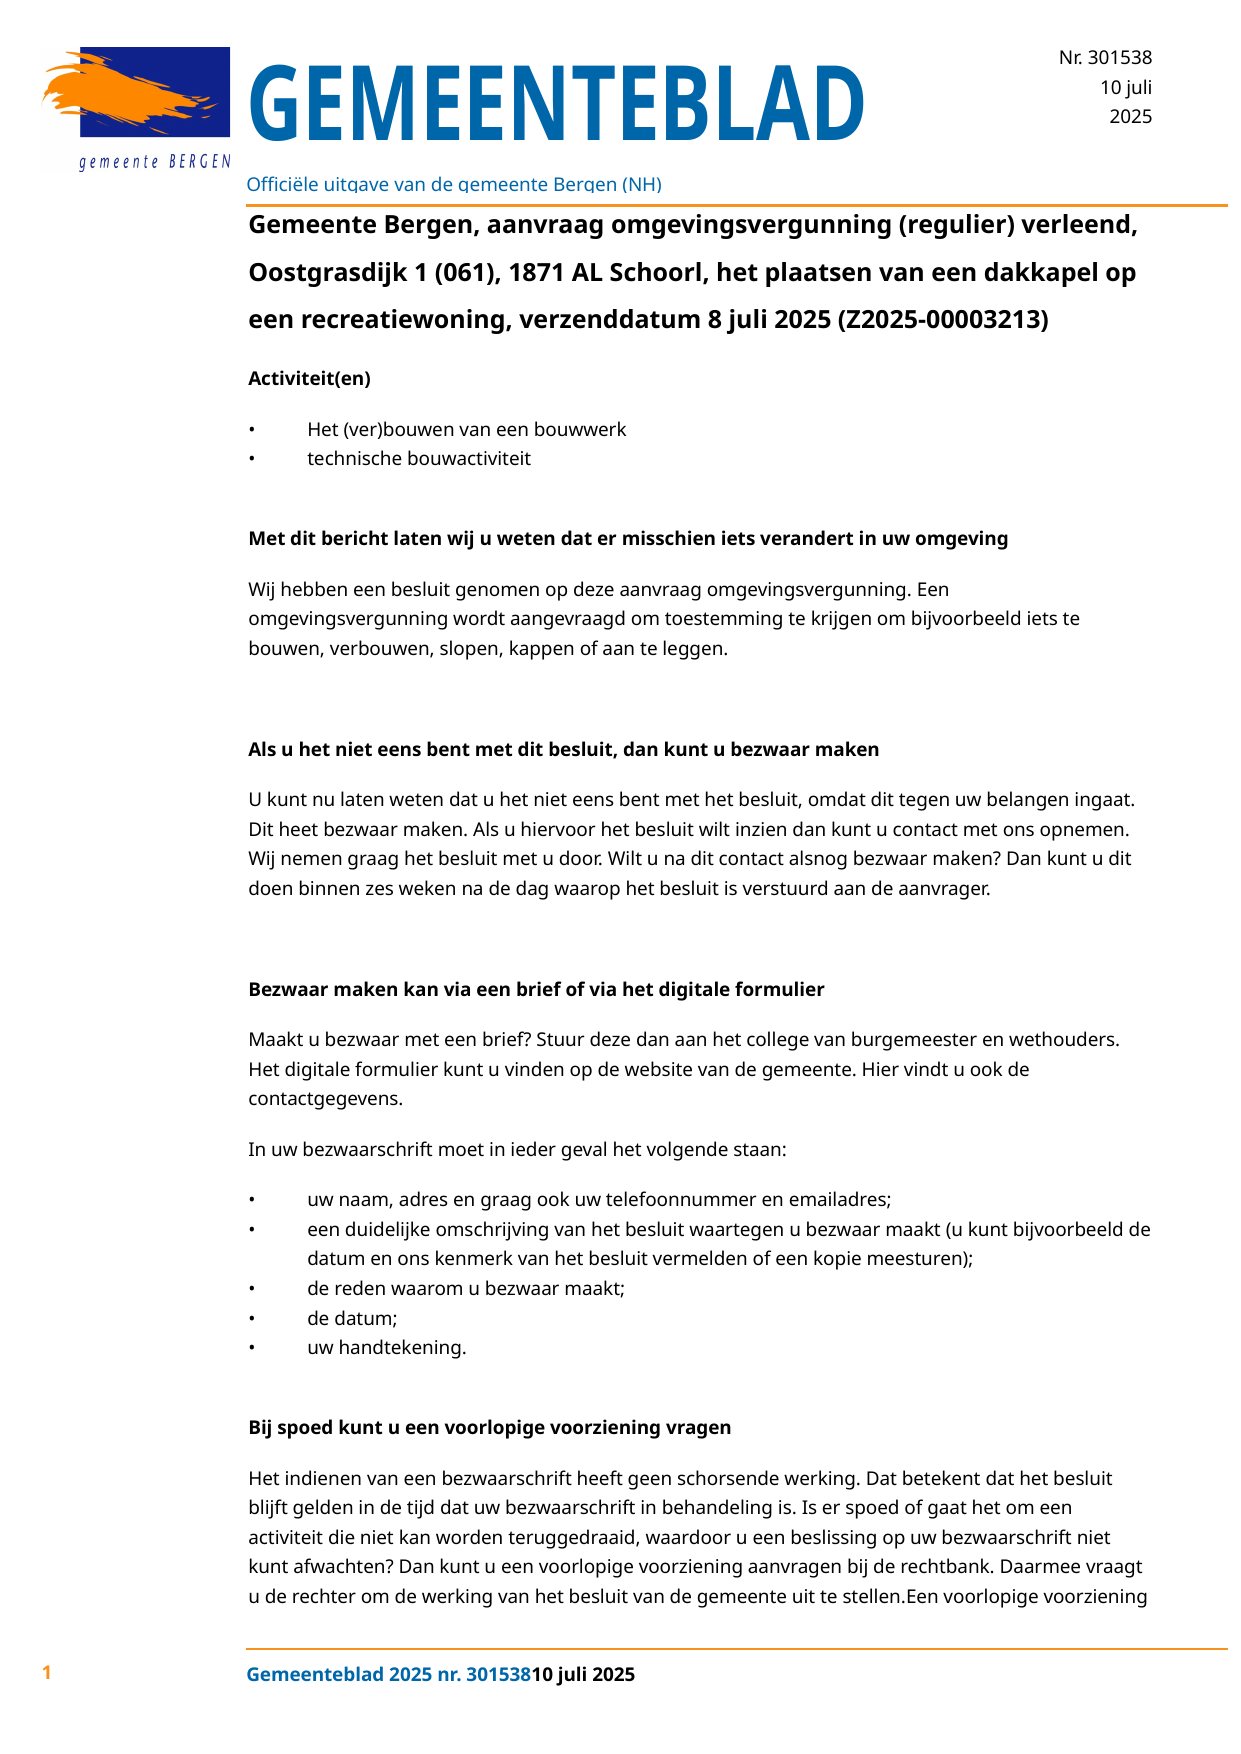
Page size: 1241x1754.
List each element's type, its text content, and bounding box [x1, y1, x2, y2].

text Activiteit(en) [248, 366, 1152, 391]
text U kunt nu laten weten dat u het niet eens bent met het besluit, omdat dit tegen uw belangen ingaat. Dit heet bezwaar maken. Als u hiervoor het besluit wilt inzien dan kunt u contact met ons opnemen. Wij nemen graag het besluit met u door. Wilt u na dit contact alsnog bezwaar maken? Dan kunt u dit doen binnen zes weken na de dag waarop het besluit is verstuurd aan de aanvrager. [248, 786, 1152, 901]
text Maakt u bezwaar met een brief? Stuur deze dan aan het college van burgemeester en wethouders. Het digitale formulier kunt u vinden op de website van de gemeente. Hier vindt u ook de contactgegevens. [248, 1026, 1152, 1111]
text Bezwaar maken kan via een brief of via het digitale formulier [248, 976, 1152, 1002]
text Als u het niet eens bent met dit besluit, dan kunt u bezwaar maken [248, 736, 1152, 762]
list Het (ver)bouwen van een bouwwerk [248, 416, 1152, 442]
text Bij spoed kunt u een voorlopige voorziening vragen [248, 1414, 1152, 1440]
list uw handtekening. [248, 1334, 1152, 1360]
list uw naam, adres en graag ook uw telefoonnummer en emailadres; [248, 1186, 1152, 1212]
text Gemeente Bergen, aanvraag omgevingsvergunning (regulier) verleend, Oostgrasdijk 1 (061), 1871 AL Schoorl, het plaatsen van een dakkapel op een recreatiewoning, verzenddatum 8 juli 2025 (Z2025-00003213) [248, 207, 1152, 336]
list een duidelijke omschrijving van het besluit waartegen u bezwaar maakt (u kunt bijvoorbeeld de datum en ons kenmerk van het besluit vermelden of een kopie meesturen); [248, 1216, 1152, 1271]
text Wij hebben een besluit genomen op deze aanvraag omgevingsvergunning. Een omgevingsvergunning wordt aangevraagd om toestemming te krijgen om bijvoorbeeld iets te bouwen, verbouwen, slopen, kappen of aan te leggen. [248, 576, 1152, 661]
text Het indienen van een bezwaarschrift heeft geen schorsende werking. Dat betekent dat het besluit blijft gelden in de tijd dat uw bezwaarschrift in behandeling is. Is er spoed of gaat het om een activiteit die niet kan worden teruggedraaid, waardoor u een beslissing op uw bezwaarschrift niet kunt afwachten? Dan kunt u een voorlopige voorziening aanvragen bij de rechtbank. Daarmee vraagt u de rechter om de werking van het besluit van de gemeente uit te stellen.Een voorlopige voorziening [248, 1465, 1152, 1609]
text In uw bezwaarschrift moet in ieder geval het volgende staan: [248, 1136, 1152, 1162]
picture [41, 47, 231, 172]
list de datum; [248, 1305, 1152, 1330]
list technische bouwactiviteit [248, 446, 1152, 471]
text Met dit bericht laten wij u weten dat er misschien iets verandert in uw omgeving [248, 526, 1152, 551]
list de reden waarom u bezwaar maakt; [248, 1275, 1152, 1301]
